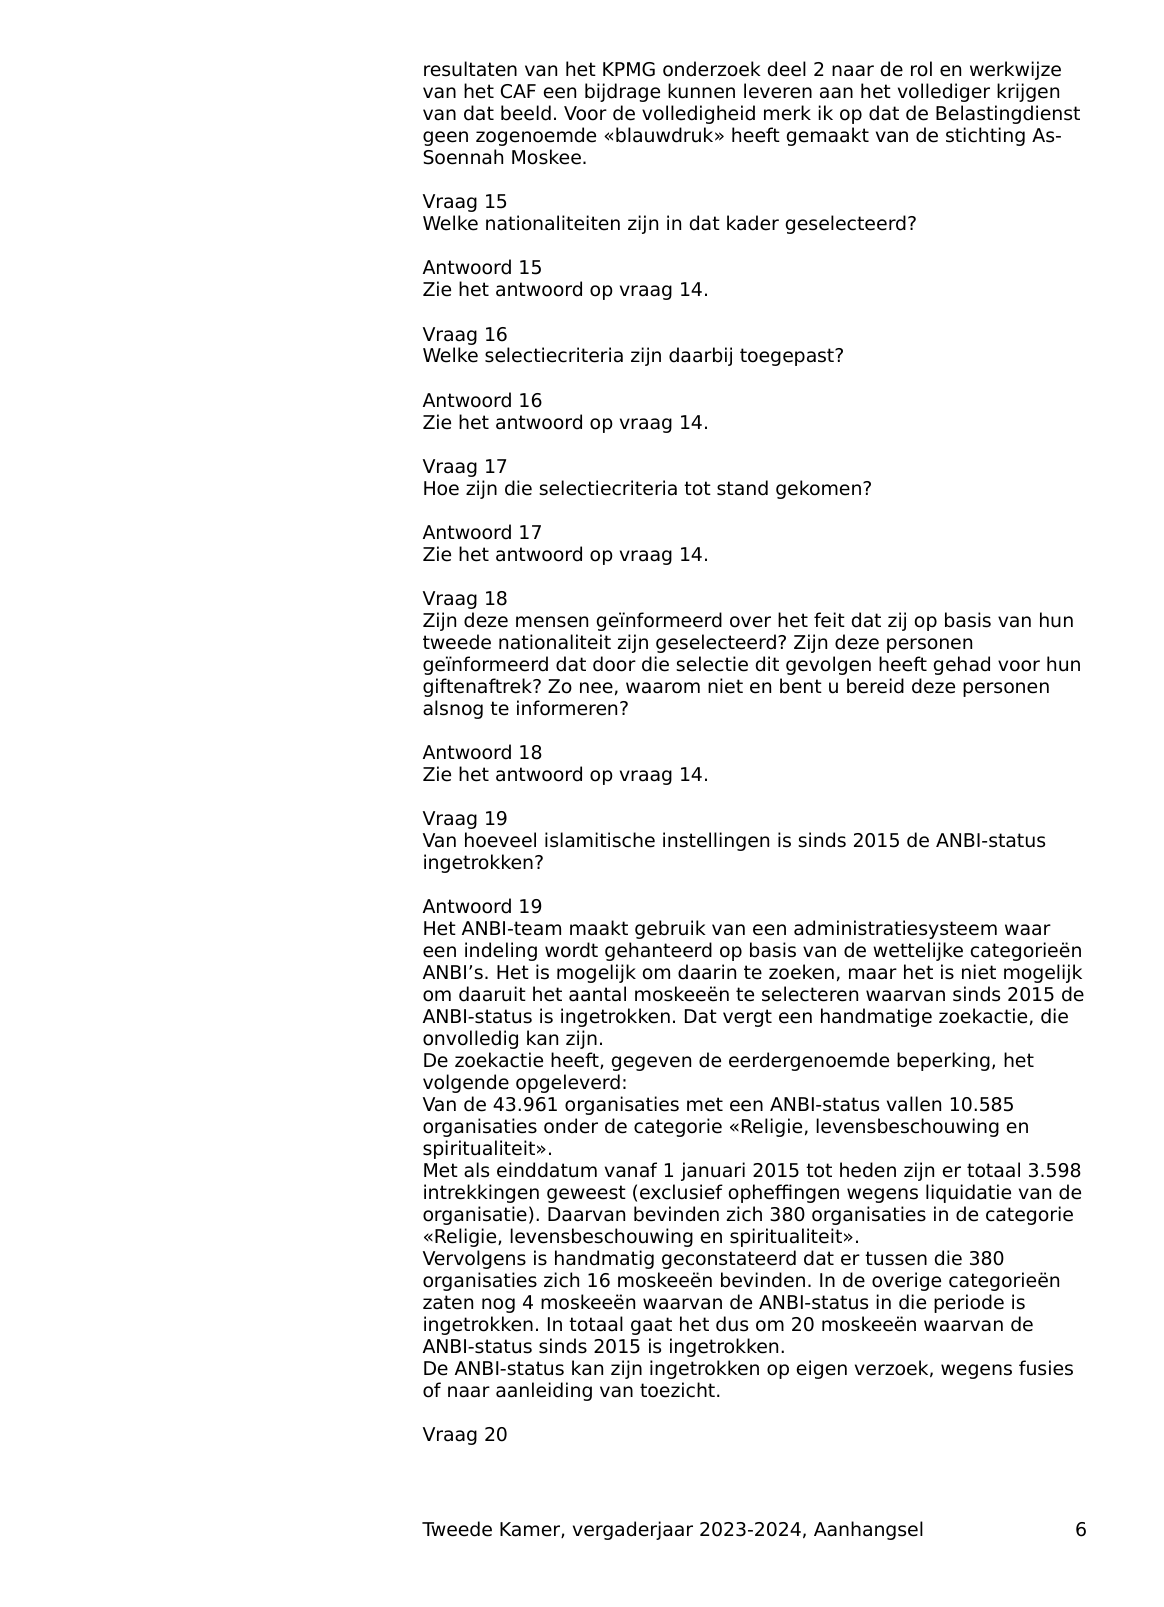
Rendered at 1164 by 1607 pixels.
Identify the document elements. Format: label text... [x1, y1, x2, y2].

text Zijn deze mensen geïnformeerd over het feit dat zij op basis van hun tweede nationaliteit zijn geselecteerd? Zijn deze personen geïnformeerd dat door die selectie dit gevolgen heeft gehad voor hun giftenaftrek? Zo nee, waarom niet en bent u bereid deze personen alsnog te informeren? [422, 610, 1087, 720]
text De zoekactie heeft, gegeven de eerdergenoemde beperking, het volgende opgeleverd: [422, 1050, 1087, 1094]
text Vraag 17 [422, 456, 1087, 478]
text Welke nationaliteiten zijn in dat kader geselecteerd? [422, 213, 1087, 235]
text Antwoord 15 [422, 257, 1087, 279]
text Zie het antwoord op vraag 14. [422, 764, 1087, 786]
text Antwoord 17 [422, 522, 1087, 544]
text Het ANBI-team maakt gebruik van een administratiesysteem waar een indeling wordt gehanteerd op basis van de wettelijke categorieën ANBI’s. Het is mogelijk om daarin te zoeken, maar het is niet mogelijk om daaruit het aantal moskeeën te selecteren waarvan sinds 2015 de ANBI-status is ingetrokken. Dat vergt een handmatige zoekactie, die onvolledig kan zijn. [422, 918, 1087, 1050]
text Antwoord 19 [422, 896, 1087, 918]
text De ANBI-status kan zijn ingetrokken op eigen verzoek, wegens fusies of naar aanleiding van toezicht. [422, 1358, 1087, 1402]
text Met als einddatum vanaf 1 januari 2015 tot heden zijn er totaal 3.598 intrekkingen geweest (exclusief opheffingen wegens liquidatie van de organisatie). Daarvan bevinden zich 380 organisaties in de categorie «Religie, levensbeschouwing en spiritualiteit». [422, 1160, 1087, 1248]
text Welke selectiecriteria zijn daarbij toegepast? [422, 345, 1087, 367]
text Vervolgens is handmatig geconstateerd dat er tussen die 380 organisaties zich 16 moskeeën bevinden. In de overige categorieën zaten nog 4 moskeeën waarvan de ANBI-status in die periode is ingetrokken. In totaal gaat het dus om 20 moskeeën waarvan de ANBI-status sinds 2015 is ingetrokken. [422, 1248, 1087, 1358]
text Van hoeveel islamitische instellingen is sinds 2015 de ANBI-status ingetrokken? [422, 830, 1087, 874]
text Hoe zijn die selectiecriteria tot stand gekomen? [422, 478, 1087, 500]
text Vraag 15 [422, 191, 1087, 213]
text Antwoord 18 [422, 742, 1087, 764]
text Vraag 16 [422, 323, 1087, 345]
text Zie het antwoord op vraag 14. [422, 544, 1087, 566]
text Zie het antwoord op vraag 14. [422, 279, 1087, 301]
text Vraag 18 [422, 588, 1087, 610]
text Antwoord 16 [422, 389, 1087, 412]
text Vraag 19 [422, 808, 1087, 830]
text Van de 43.961 organisaties met een ANBI-status vallen 10.585 organisaties onder de categorie «Religie, levensbeschouwing en spiritualiteit». [422, 1094, 1087, 1160]
text Zie het antwoord op vraag 14. [422, 412, 1087, 433]
text Vraag 20 [422, 1424, 1087, 1446]
text resultaten van het KPMG onderzoek deel 2 naar de rol en werkwijze van het CAF een bijdrage kunnen leveren aan het vollediger krijgen van dat beeld. Voor de volledigheid merk ik op dat de Belastingdienst geen zogenoemde «blauwdruk» heeft gemaakt van de stichting As-Soennah Moskee. [422, 59, 1087, 169]
